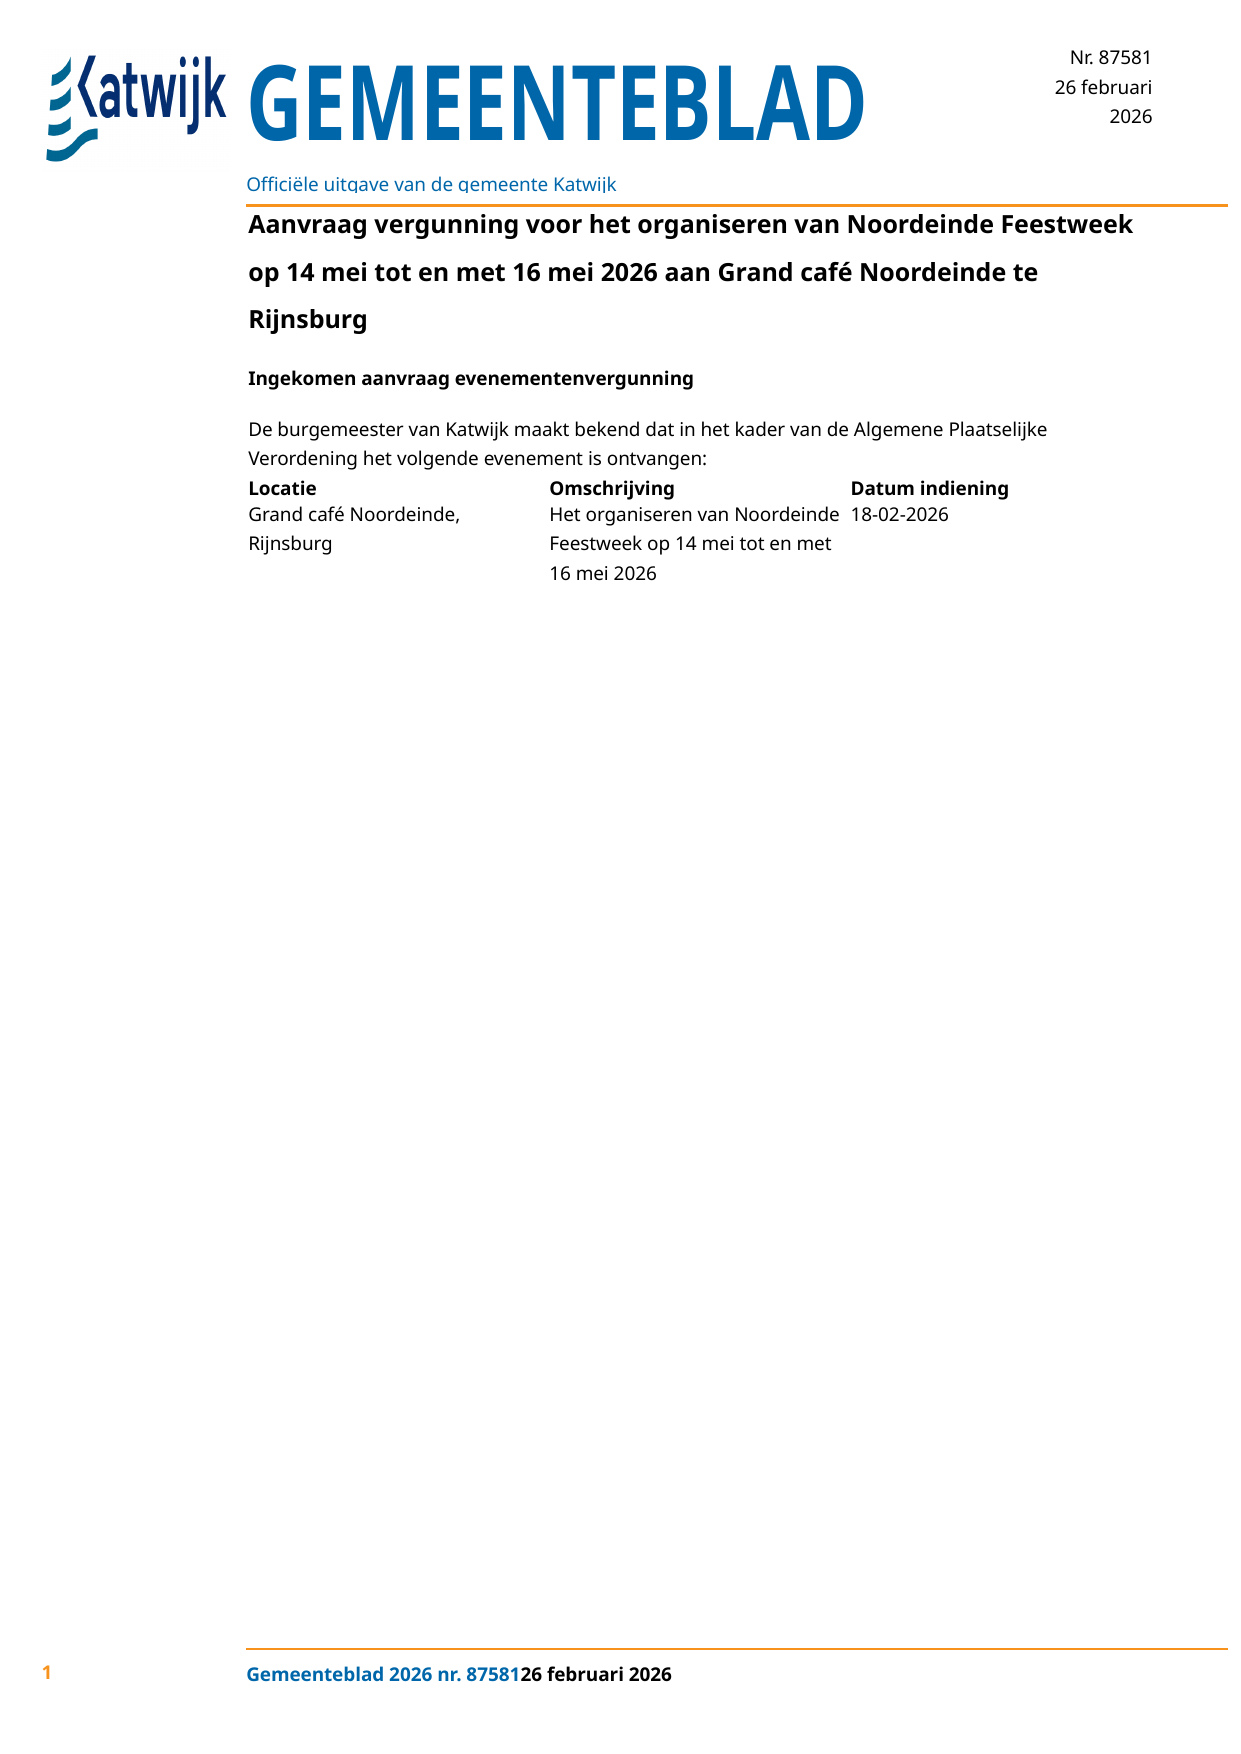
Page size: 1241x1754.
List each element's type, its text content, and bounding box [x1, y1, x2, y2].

table_header Omschrijving [549, 475, 850, 501]
table_cell Grand café Noordeinde, Rijnsburg [248, 501, 549, 586]
text Aanvraag vergunning voor het organiseren van Noordeinde Feestweek op 14 mei tot en met 16 mei 2026 aan Grand café Noordeinde te Rijnsburg [248, 207, 1152, 336]
text De burgemeester van Katwijk maakt bekend dat in het kader van de Algemene Plaatselijke Verordening het volgende evenement is ontvangen: [248, 416, 1152, 471]
text Ingekomen aanvraag evenementenvergunning [248, 366, 1152, 391]
table_cell Het organiseren van Noordeinde Feestweek op 14 mei tot en met 16 mei 2026 [549, 501, 850, 586]
table_cell 18-02-2026 [850, 501, 1152, 586]
table_header Locatie [248, 475, 549, 501]
picture [41, 47, 231, 172]
table_header Datum indiening [850, 475, 1152, 501]
